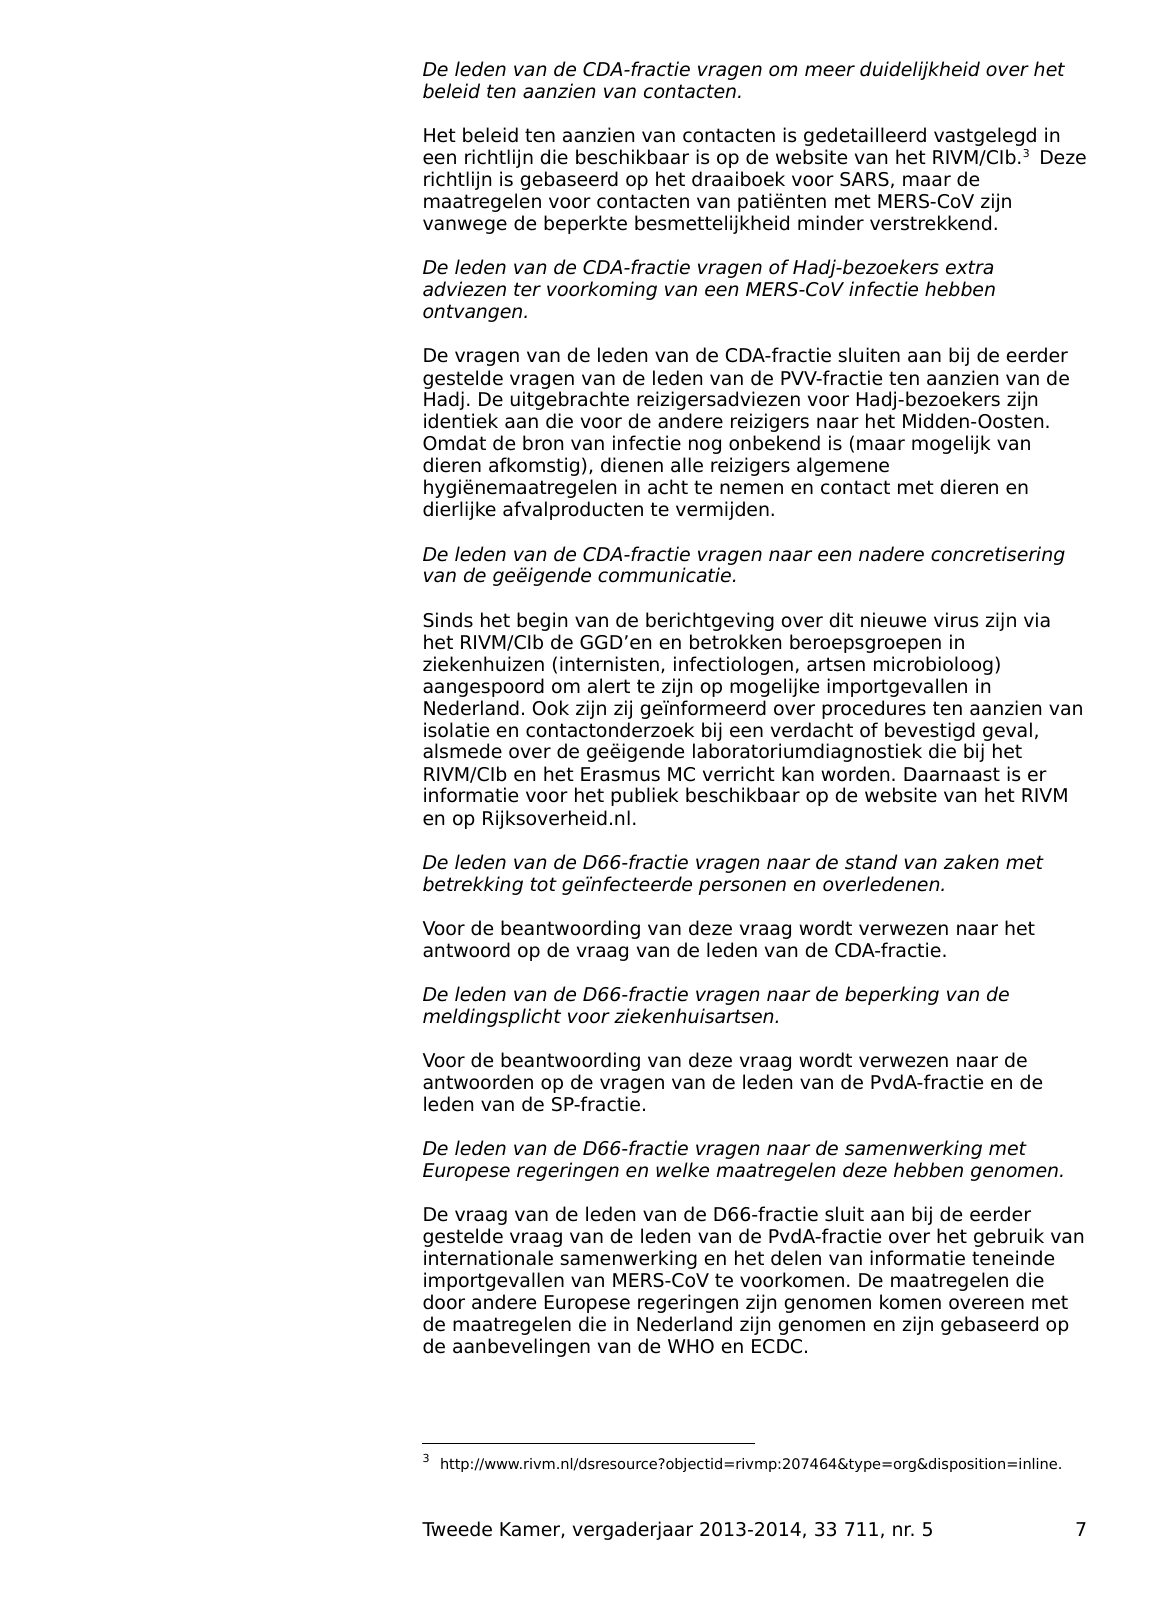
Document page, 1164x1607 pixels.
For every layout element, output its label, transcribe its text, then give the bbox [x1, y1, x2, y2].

text importgevallen van MERS-CoV te voorkomen. De maatregelen die door andere Europese regeringen zijn genomen komen overeen met de maatregelen die in Nederland zijn genomen en zijn gebaseerd op de aanbevelingen van de WHO en ECDC. [422, 1270, 1087, 1358]
text Het beleid ten aanzien van contacten is gedetailleerd vastgelegd in een richtlijn die beschikbaar is op de website van het RIVM/CIb. Deze richtlijn is gebaseerd op het draaiboek voor SARS, maar de maatregelen voor contacten van patiënten met MERS-CoV zijn vanwege de beperkte besmettelijkheid minder verstrekkend. [422, 125, 1087, 235]
text De leden van de CDA-fractie vragen om meer duidelijkheid over het beleid ten aanzien van contacten. [422, 59, 1087, 103]
text De leden van de D66-fractie vragen naar de beperking van de meldingsplicht voor ziekenhuisartsen. [422, 984, 1087, 1028]
text http://www.rivm.nl/dsresource?objectid=rivmp:207464&type=org&disposition=inline. [422, 1452, 1087, 1474]
text De vragen van de leden van de CDA-fractie sluiten aan bij de eerder gestelde vragen van de leden van de PVV-fractie ten aanzien van de Hadj. De uitgebrachte reizigersadviezen voor Hadj-bezoekers zijn identiek aan die voor de andere reizigers naar het Midden-Oosten. Omdat de bron van infectie nog onbekend is (maar mogelijk van dieren afkomstig), dienen alle reizigers algemene hygiënemaatregelen in acht te nemen en contact met dieren en dierlijke afvalproducten te vermijden. [422, 345, 1087, 521]
text De leden van de CDA-fractie vragen of Hadj-bezoekers extra adviezen ter voorkoming van een MERS-CoV infectie hebben ontvangen. [422, 257, 1087, 323]
text Sinds het begin van de berichtgeving over dit nieuwe virus zijn via het RIVM/CIb de GGD’en en betrokken beroepsgroepen in ziekenhuizen (internisten, infectiologen, artsen microbioloog) aangespoord om alert te zijn op mogelijke importgevallen in Nederland. Ook zijn zij geïnformeerd over procedures ten aanzien van isolatie en contactonderzoek bij een verdacht of bevestigd geval, alsmede over de geëigende laboratoriumdiagnostiek die bij het RIVM/CIb en het Erasmus MC verricht kan worden. Daarnaast is er informatie voor het publiek beschikbaar op de website van het RIVM en op Rijksoverheid.nl. [422, 609, 1087, 829]
text De leden van de CDA-fractie vragen naar een nadere concretisering van de geëigende communicatie. [422, 543, 1087, 587]
text De leden van de D66-fractie vragen naar de samenwerking met Europese regeringen en welke maatregelen deze hebben genomen. [422, 1138, 1087, 1182]
text Voor de beantwoording van deze vraag wordt verwezen naar het antwoord op de vraag van de leden van de CDA-fractie. [422, 918, 1087, 962]
text Voor de beantwoording van deze vraag wordt verwezen naar de antwoorden op de vragen van de leden van de PvdA-fractie en de leden van de SP-fractie. [422, 1050, 1087, 1116]
text De leden van de D66-fractie vragen naar de stand van zaken met betrekking tot geïnfecteerde personen en overledenen. [422, 852, 1087, 896]
text De vraag van de leden van de D66-fractie sluit aan bij de eerder gestelde vraag van de leden van de PvdA-fractie over het gebruik van internationale samenwerking en het delen van informatie teneinde [422, 1204, 1087, 1270]
